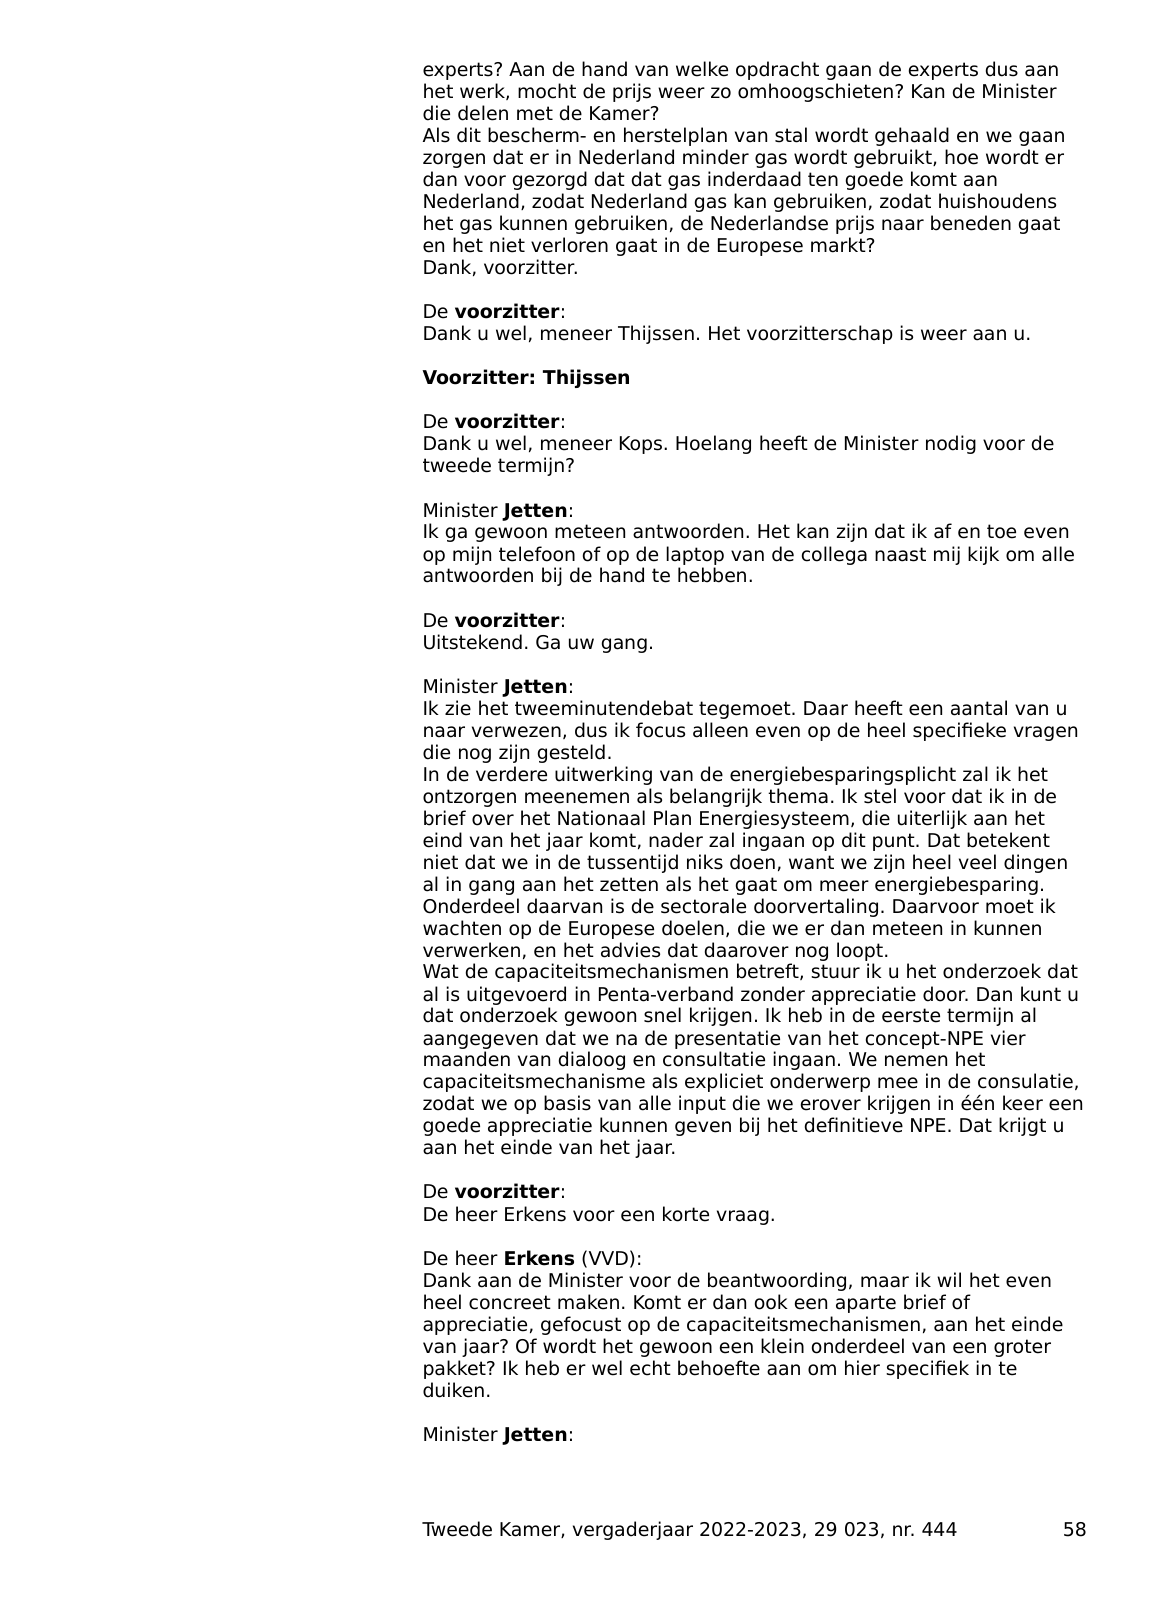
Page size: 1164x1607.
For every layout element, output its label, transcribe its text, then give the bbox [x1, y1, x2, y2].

text De heer Erkens (VVD): [422, 1248, 1087, 1269]
text Als dit bescherm- en herstelplan van stal wordt gehaald en we gaan zorgen dat er in Nederland minder gas wordt gebruikt, hoe wordt er dan voor gezorgd dat dat gas inderdaad ten goede komt aan Nederland, zodat Nederland gas kan gebruiken, zodat huishoudens het gas kunnen gebruiken, de Nederlandse prijs naar beneden gaat en het niet verloren gaat in de Europese markt? [422, 125, 1087, 257]
text De voorzitter: [422, 609, 1087, 632]
text De voorzitter: [422, 301, 1087, 323]
text De heer Erkens voor een korte vraag. [422, 1203, 1087, 1225]
subtitle Voorzitter: Thijssen [422, 367, 1087, 389]
text Wat de capaciteitsmechanismen betreft, stuur ik u het onderzoek dat al is uitgevoerd in Penta-verband zonder appreciatie door. Dan kunt u dat onderzoek gewoon snel krijgen. Ik heb in de eerste termijn al aangegeven dat we na de presentatie van het concept-NPE vier maanden van dialoog en consultatie ingaan. We nemen het capaciteitsmechanisme als expliciet onderwerp mee in de consulatie, zodat we op basis van alle input die we erover krijgen in één keer een goede appreciatie kunnen geven bij het definitieve NPE. Dat krijgt u aan het einde van het jaar. [422, 961, 1087, 1159]
text Minister Jetten: [422, 499, 1087, 521]
text Dank, voorzitter. [422, 257, 1087, 279]
text Dank aan de Minister voor de beantwoording, maar ik wil het even heel concreet maken. Komt er dan ook een aparte brief of appreciatie, gefocust op de capaciteitsmechanismen, aan het einde van jaar? Of wordt het gewoon een klein onderdeel van een groter pakket? Ik heb er wel echt behoefte aan om hier specifiek in te duiken. [422, 1269, 1087, 1401]
text Dank u wel, meneer Kops. Hoelang heeft de Minister nodig voor de tweede termijn? [422, 433, 1087, 477]
text Dank u wel, meneer Thijssen. Het voorzitterschap is weer aan u. [422, 323, 1087, 345]
text De voorzitter: [422, 411, 1087, 433]
text In de verdere uitwerking van de energiebesparingsplicht zal ik het ontzorgen meenemen als belangrijk thema. Ik stel voor dat ik in de brief over het Nationaal Plan Energiesysteem, die uiterlijk aan het eind van het jaar komt, nader zal ingaan op dit punt. Dat betekent niet dat we in de tussentijd niks doen, want we zijn heel veel dingen al in gang aan het zetten als het gaat om meer energiebesparing. Onderdeel daarvan is de sectorale doorvertaling. Daarvoor moet ik wachten op de Europese doelen, die we er dan meteen in kunnen verwerken, en het advies dat daarover nog loopt. [422, 764, 1087, 961]
text De voorzitter: [422, 1181, 1087, 1203]
text experts? Aan de hand van welke opdracht gaan de experts dus aan het werk, mocht de prijs weer zo omhoogschieten? Kan de Minister die delen met de Kamer? [422, 59, 1087, 125]
text Minister Jetten: [422, 676, 1087, 698]
text Ik zie het tweeminutendebat tegemoet. Daar heeft een aantal van u naar verwezen, dus ik focus alleen even op de heel specifieke vragen die nog zijn gesteld. [422, 698, 1087, 764]
text Ik ga gewoon meteen antwoorden. Het kan zijn dat ik af en toe even op mijn telefoon of op de laptop van de collega naast mij kijk om alle antwoorden bij de hand te hebben. [422, 521, 1087, 587]
text Minister Jetten: [422, 1424, 1087, 1446]
text Uitstekend. Ga uw gang. [422, 632, 1087, 653]
